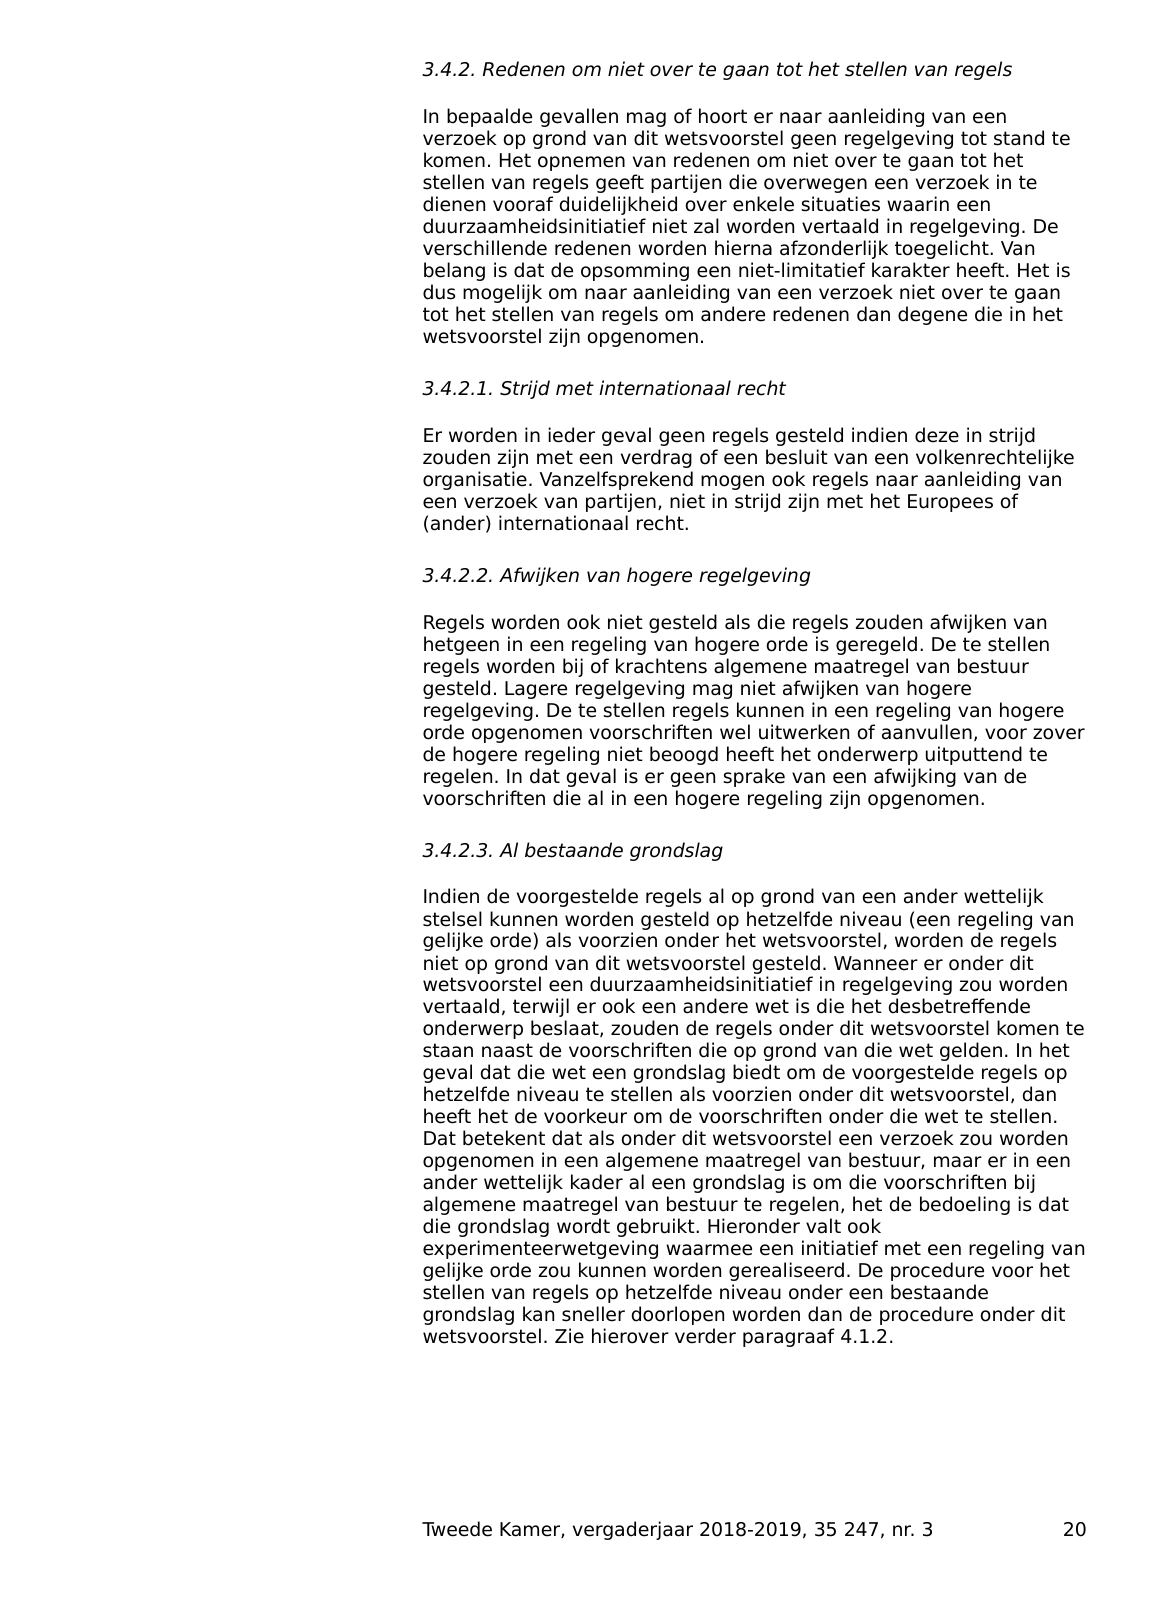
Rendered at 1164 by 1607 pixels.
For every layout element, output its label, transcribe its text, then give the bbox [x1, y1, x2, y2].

subtitle 3.4.2.2. Afwijken van hogere regelgeving [422, 565, 1087, 587]
text In bepaalde gevallen mag of hoort er naar aanleiding van een verzoek op grond van dit wetsvoorstel geen regelgeving tot stand te komen. Het opnemen van redenen om niet over te gaan tot het stellen van regels geeft partijen die overwegen een verzoek in te dienen vooraf duidelijkheid over enkele situaties waarin een duurzaamheidsinitiatief niet zal worden vertaald in regelgeving. De verschillende redenen worden hierna afzonderlijk toegelicht. Van belang is dat de opsomming een niet-limitatief karakter heeft. Het is dus mogelijk om naar aanleiding van een verzoek niet over te gaan tot het stellen van regels om andere redenen dan degene die in het wetsvoorstel zijn opgenomen. [422, 106, 1087, 348]
subtitle 3.4.2. Redenen om niet over te gaan tot het stellen van regels [422, 59, 1087, 81]
subtitle 3.4.2.1. Strijd met internationaal recht [422, 378, 1087, 400]
text Indien de voorgestelde regels al op grond van een ander wettelijk stelsel kunnen worden gesteld op hetzelfde niveau (een regeling van gelijke orde) als voorzien onder het wetsvoorstel, worden de regels niet op grond van dit wetsvoorstel gesteld. Wanneer er onder dit wetsvoorstel een duurzaamheidsinitiatief in regelgeving zou worden vertaald, terwijl er ook een andere wet is die het desbetreffende onderwerp beslaat, zouden de regels onder dit wetsvoorstel komen te staan naast de voorschriften die op grond van die wet gelden. In het geval dat die wet een grondslag biedt om de voorgestelde regels op hetzelfde niveau te stellen als voorzien onder dit wetsvoorstel, dan heeft het de voorkeur om de voorschriften onder die wet te stellen. Dat betekent dat als onder dit wetsvoorstel een verzoek zou worden opgenomen in een algemene maatregel van bestuur, maar er in een ander wettelijk kader al een grondslag is om die voorschriften bij algemene maatregel van bestuur te regelen, het de bedoeling is dat die grondslag wordt gebruikt. Hieronder valt ook experimenteerwetgeving waarmee een initiatief met een regeling van gelijke orde zou kunnen worden gerealiseerd. De procedure voor het stellen van regels op hetzelfde niveau onder een bestaande grondslag kan sneller doorlopen worden dan de procedure onder dit wetsvoorstel. Zie hierover verder paragraaf 4.1.2. [422, 886, 1087, 1348]
text Regels worden ook niet gesteld als die regels zouden afwijken van hetgeen in een regeling van hogere orde is geregeld. De te stellen regels worden bij of krachtens algemene maatregel van bestuur gesteld. Lagere regelgeving mag niet afwijken van hogere regelgeving. De te stellen regels kunnen in een regeling van hogere orde opgenomen voorschriften wel uitwerken of aanvullen, voor zover de hogere regeling niet beoogd heeft het onderwerp uitputtend te regelen. In dat geval is er geen sprake van een afwijking van de voorschriften die al in een hogere regeling zijn opgenomen. [422, 612, 1087, 809]
text Er worden in ieder geval geen regels gesteld indien deze in strijd zouden zijn met een verdrag of een besluit van een volkenrechtelijke organisatie. Vanzelfsprekend mogen ook regels naar aanleiding van een verzoek van partijen, niet in strijd zijn met het Europees of (ander) internationaal recht. [422, 425, 1087, 535]
subtitle 3.4.2.3. Al bestaande grondslag [422, 839, 1087, 861]
